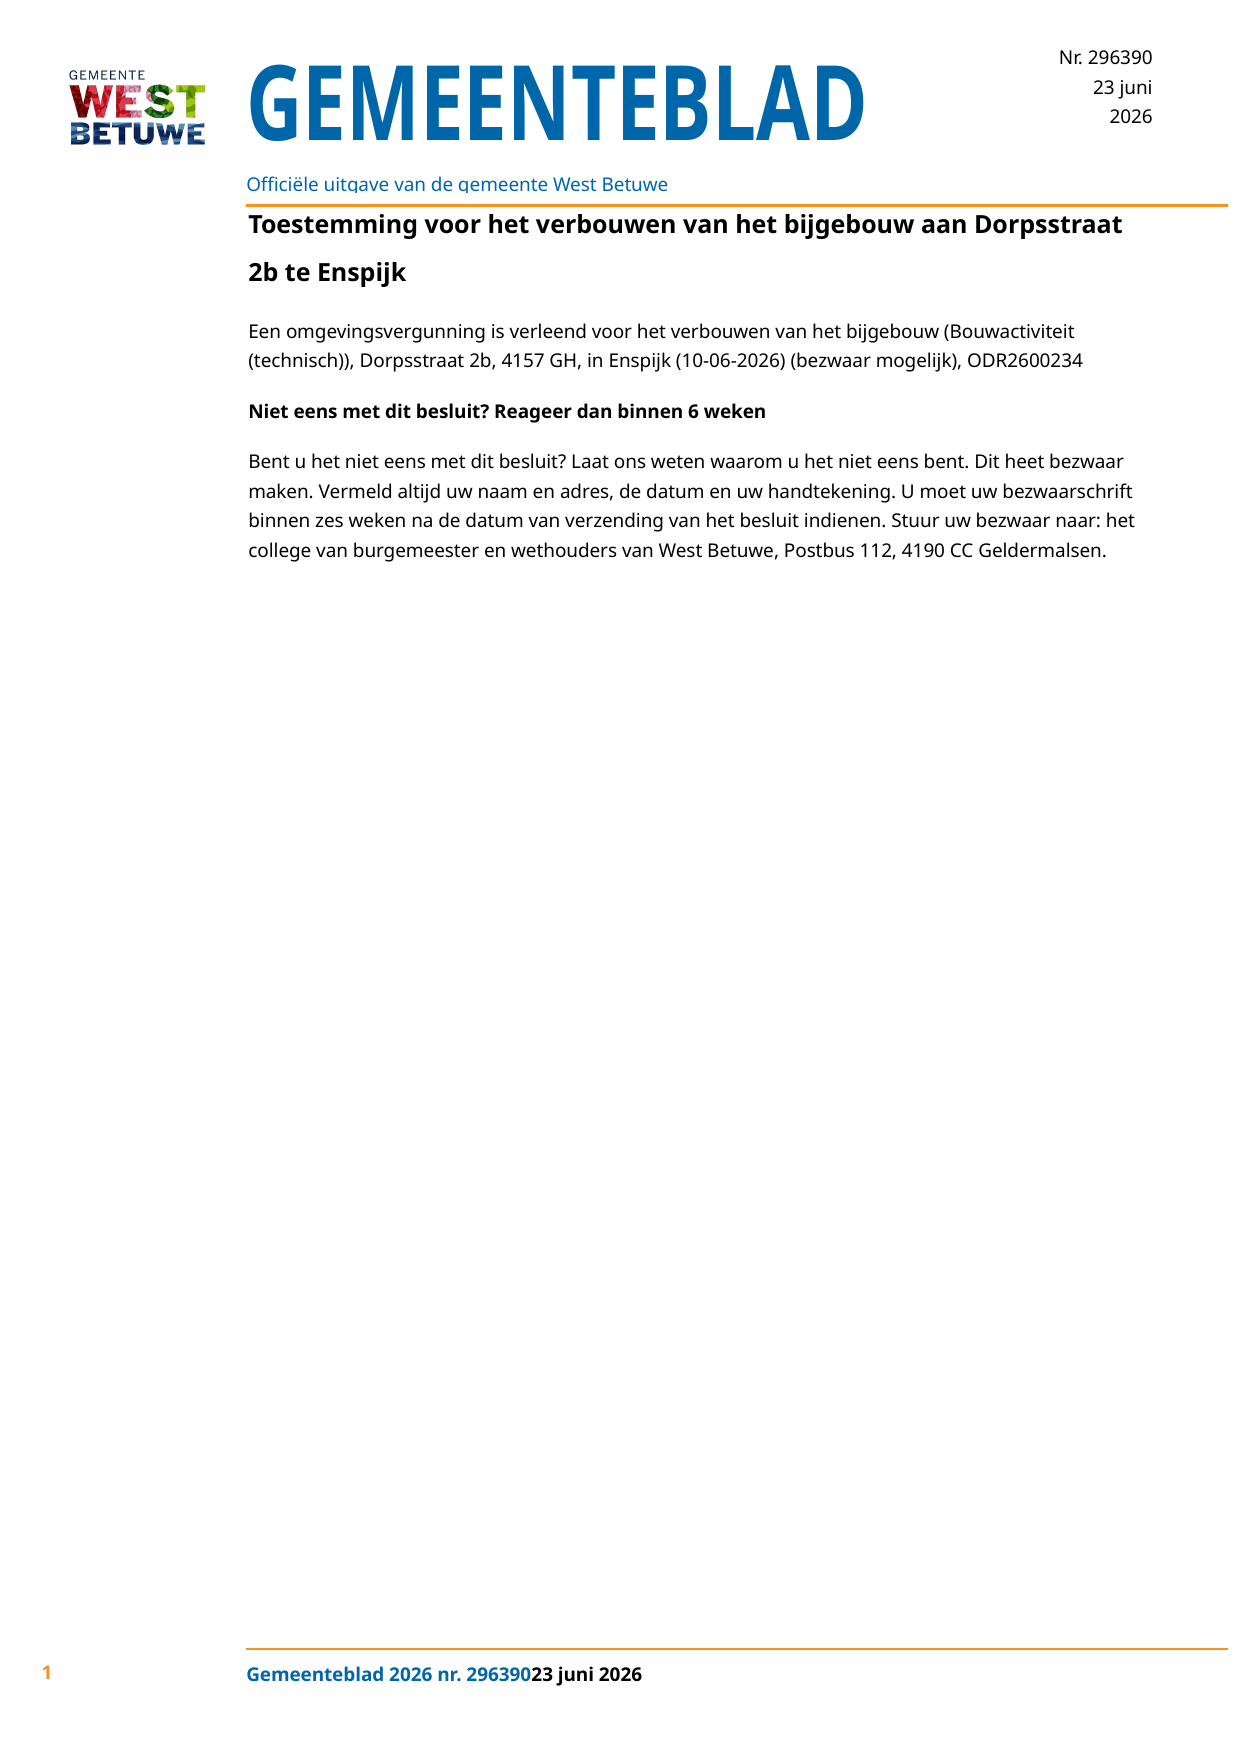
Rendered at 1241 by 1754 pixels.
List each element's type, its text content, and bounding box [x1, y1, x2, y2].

text Een omgevingsvergunning is verleend voor het verbouwen van het bijgebouw (Bouwactiviteit (technisch)), Dorpsstraat 2b, 4157 GH, in Enspijk (10-06-2026) (bezwaar mogelijk), ODR2600234 [248, 318, 1152, 373]
text Toestemming voor het verbouwen van het bijgebouw aan Dorpsstraat 2b te Enspijk [248, 207, 1152, 288]
picture [41, 47, 231, 172]
text Niet eens met dit besluit? Reageer dan binnen 6 weken [248, 398, 1152, 424]
text Bent u het niet eens met dit besluit? Laat ons weten waarom u het niet eens bent. Dit heet bezwaar maken. Vermeld altijd uw naam en adres, de datum en uw handtekening. U moet uw bezwaarschrift binnen zes weken na de datum van verzending van het besluit indienen. Stuur uw bezwaar naar: het college van burgemeester en wethouders van West Betuwe, Postbus 112, 4190 CC Geldermalsen. [248, 448, 1152, 563]
